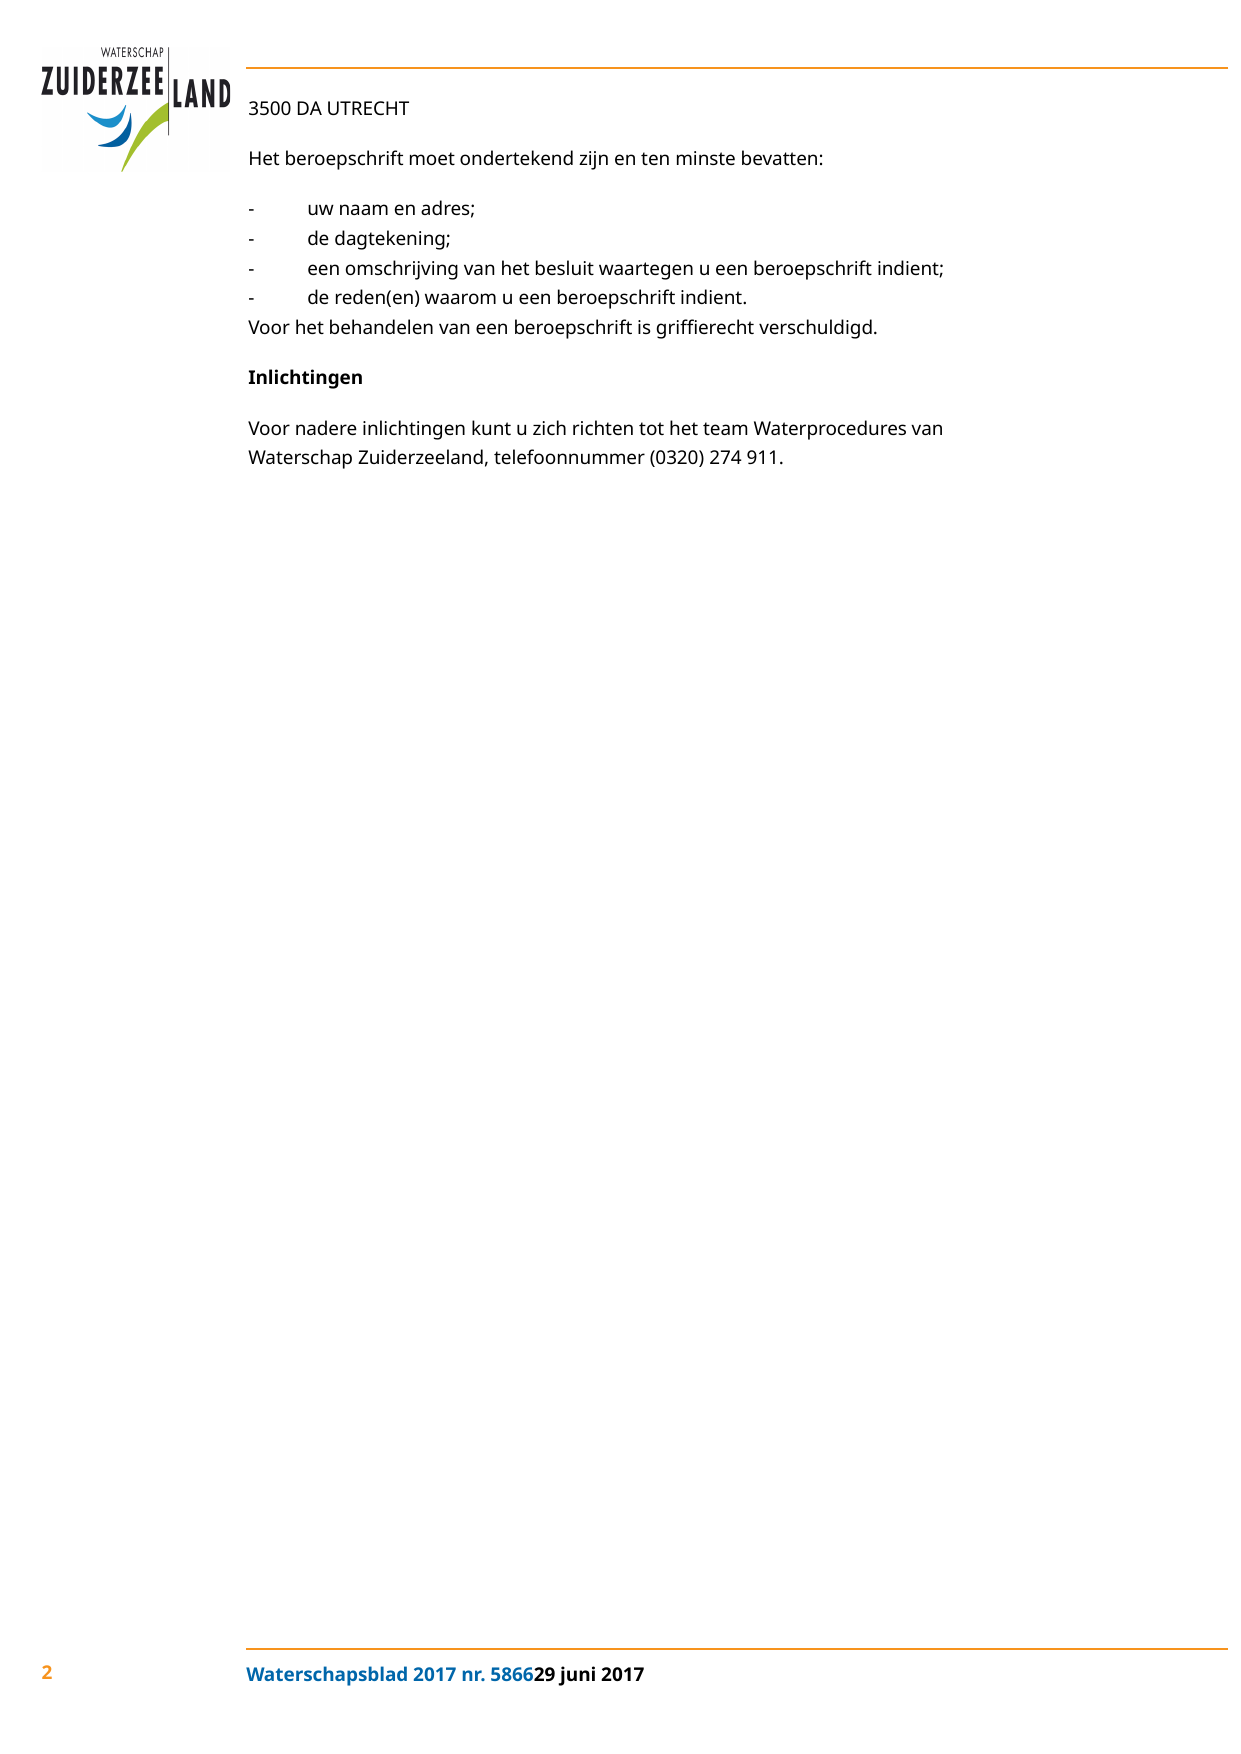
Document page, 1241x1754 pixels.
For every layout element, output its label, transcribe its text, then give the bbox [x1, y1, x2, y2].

text Het beroepschrift moet ondertekend zijn en ten minste bevatten: [248, 145, 1152, 171]
text Voor nadere inlichtingen kunt u zich richten tot het team Waterprocedures van Waterschap Zuiderzeeland, telefoonnummer (0320) 274 911. [248, 415, 1152, 470]
list de reden(en) waarom u een beroepschrift indient. [248, 284, 1152, 310]
picture [41, 47, 231, 172]
list de dagtekening; [248, 225, 1152, 251]
list uw naam en adres; [248, 196, 1152, 221]
text Inlichtingen [248, 364, 1152, 390]
text Voor het behandelen van een beroepschrift is griffierecht verschuldigd. [248, 314, 1152, 340]
text 3500 DA UTRECHT [248, 95, 1152, 121]
list een omschrijving van het besluit waartegen u een beroepschrift indient; [248, 255, 1152, 281]
